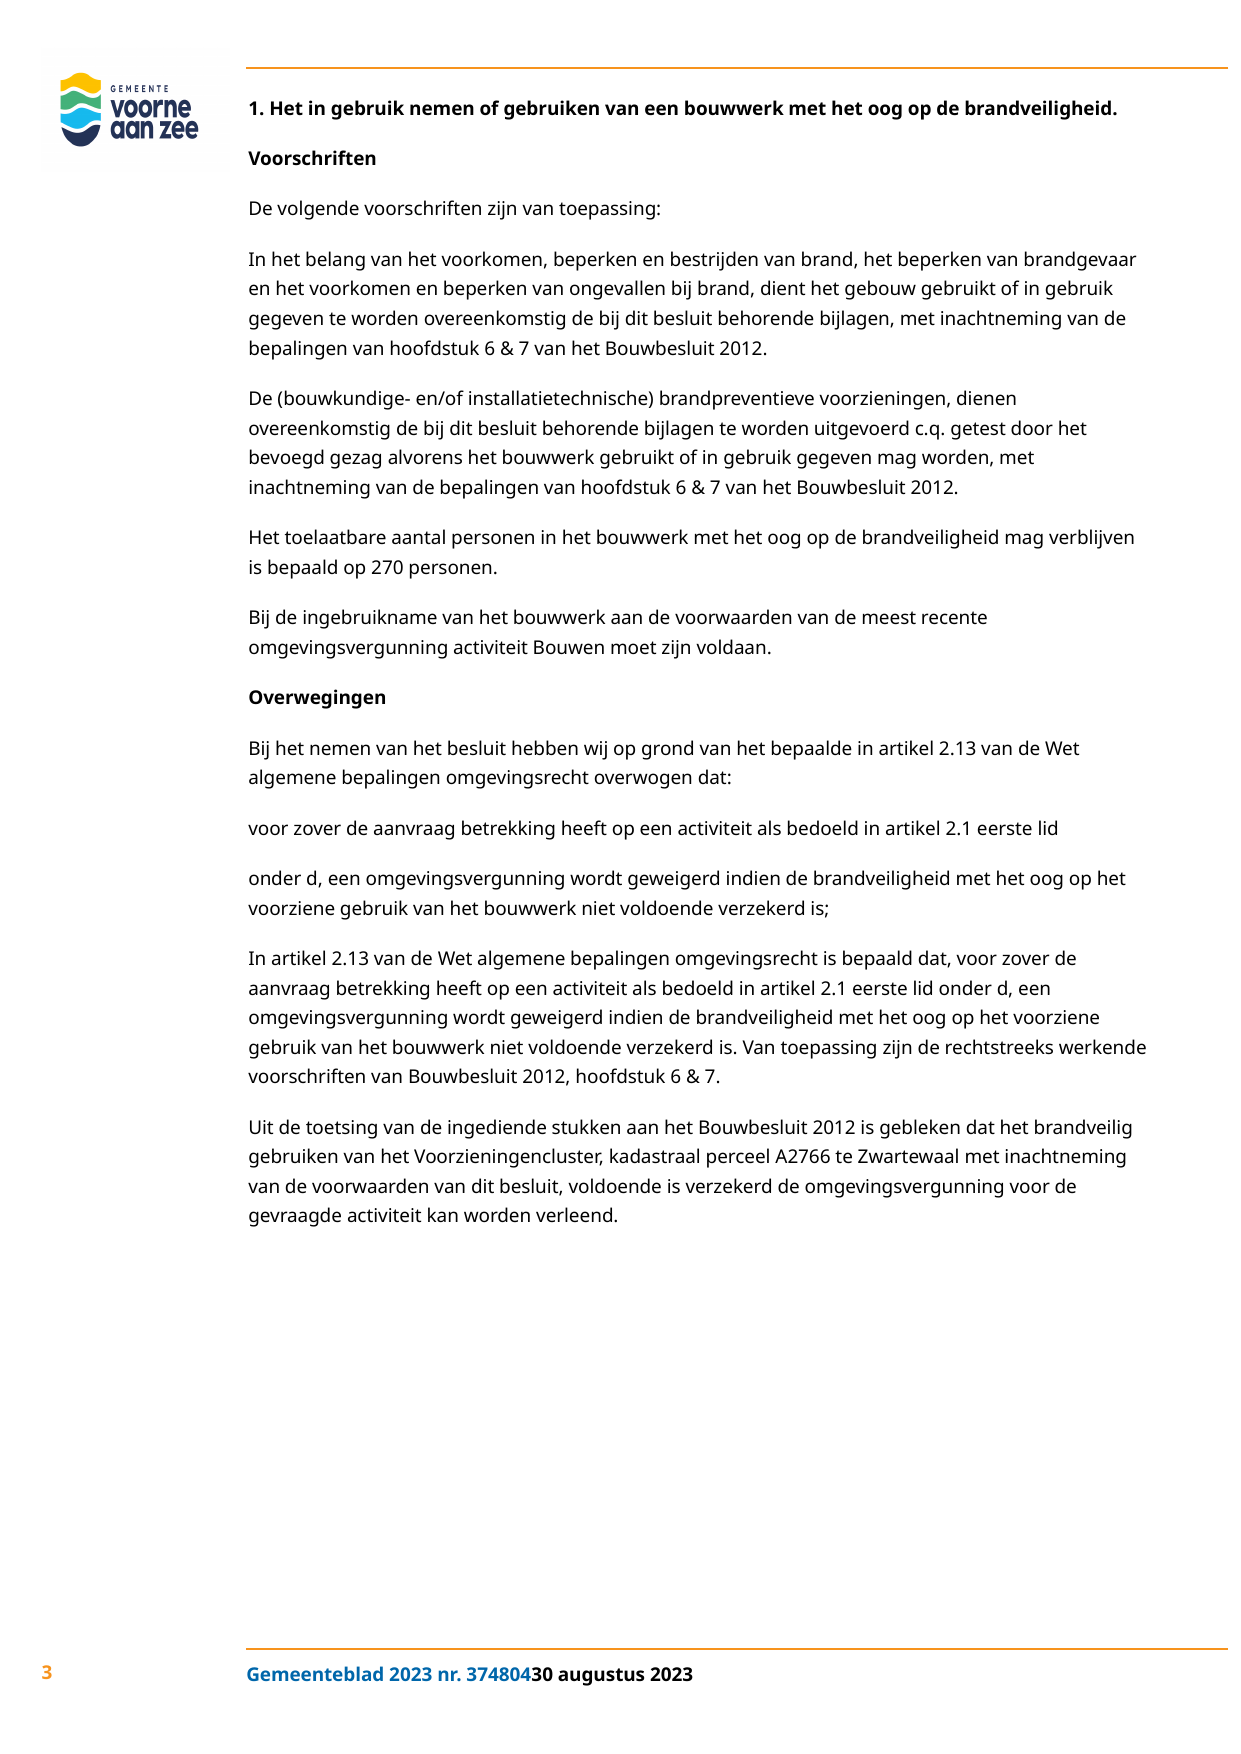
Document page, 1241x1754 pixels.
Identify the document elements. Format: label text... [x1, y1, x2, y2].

text Het toelaatbare aantal personen in het bouwwerk met het oog op de brandveiligheid mag verblijven is bepaald op 270 personen. [248, 524, 1152, 580]
text Voorschriften [248, 145, 1152, 171]
text 1. Het in gebruik nemen of gebruiken van een bouwwerk met het oog op de brandveiligheid. [248, 95, 1152, 121]
text De volgende voorschriften zijn van toepassing: [248, 196, 1152, 221]
text In het belang van het voorkomen, beperken en bestrijden van brand, het beperken van brandgevaar en het voorkomen en beperken van ongevallen bij brand, dient het gebouw gebruikt of in gebruik gegeven te worden overeenkomstig de bij dit besluit behorende bijlagen, met inachtneming van de bepalingen van hoofdstuk 6 & 7 van het Bouwbesluit 2012. [248, 246, 1152, 361]
text onder d, een omgevingsvergunning wordt geweigerd indien de brandveiligheid met het oog op het voorziene gebruik van het bouwwerk niet voldoende verzekerd is; [248, 865, 1152, 921]
text De (bouwkundige- en/of installatietechnische) brandpreventieve voorzieningen, dienen overeenkomstig de bij dit besluit behorende bijlagen te worden uitgevoerd c.q. getest door het bevoegd gezag alvorens het bouwwerk gebruikt of in gebruik gegeven mag worden, met inachtneming van de bepalingen van hoofdstuk 6 & 7 van het Bouwbesluit 2012. [248, 385, 1152, 500]
text Overwegingen [248, 684, 1152, 710]
text Bij de ingebruikname van het bouwwerk aan de voorwaarden van de meest recente omgevingsvergunning activiteit Bouwen moet zijn voldaan. [248, 604, 1152, 660]
text In artikel 2.13 van de Wet algemene bepalingen omgevingsrecht is bepaald dat, voor zover de aanvraag betrekking heeft op een activiteit als bedoeld in artikel 2.1 eerste lid onder d, een omgevingsvergunning wordt geweigerd indien de brandveiligheid met het oog op het voorziene gebruik van het bouwwerk niet voldoende verzekerd is. Van toepassing zijn de rechtstreeks werkende voorschriften van Bouwbesluit 2012, hoofdstuk 6 & 7. [248, 945, 1152, 1089]
text Bij het nemen van het besluit hebben wij op grond van het bepaalde in artikel 2.13 van de Wet algemene bepalingen omgevingsrecht overwogen dat: [248, 735, 1152, 790]
picture [41, 47, 231, 172]
text voor zover de aanvraag betrekking heeft op een activiteit als bedoeld in artikel 2.1 eerste lid [248, 815, 1152, 841]
text Uit de toetsing van de ingediende stukken aan het Bouwbesluit 2012 is gebleken dat het brandveilig gebruiken van het Voorzieningencluster, kadastraal perceel A2766 te Zwartewaal met inachtneming van de voorwaarden van dit besluit, voldoende is verzekerd de omgevingsvergunning voor de gevraagde activiteit kan worden verleend. [248, 1114, 1152, 1228]
